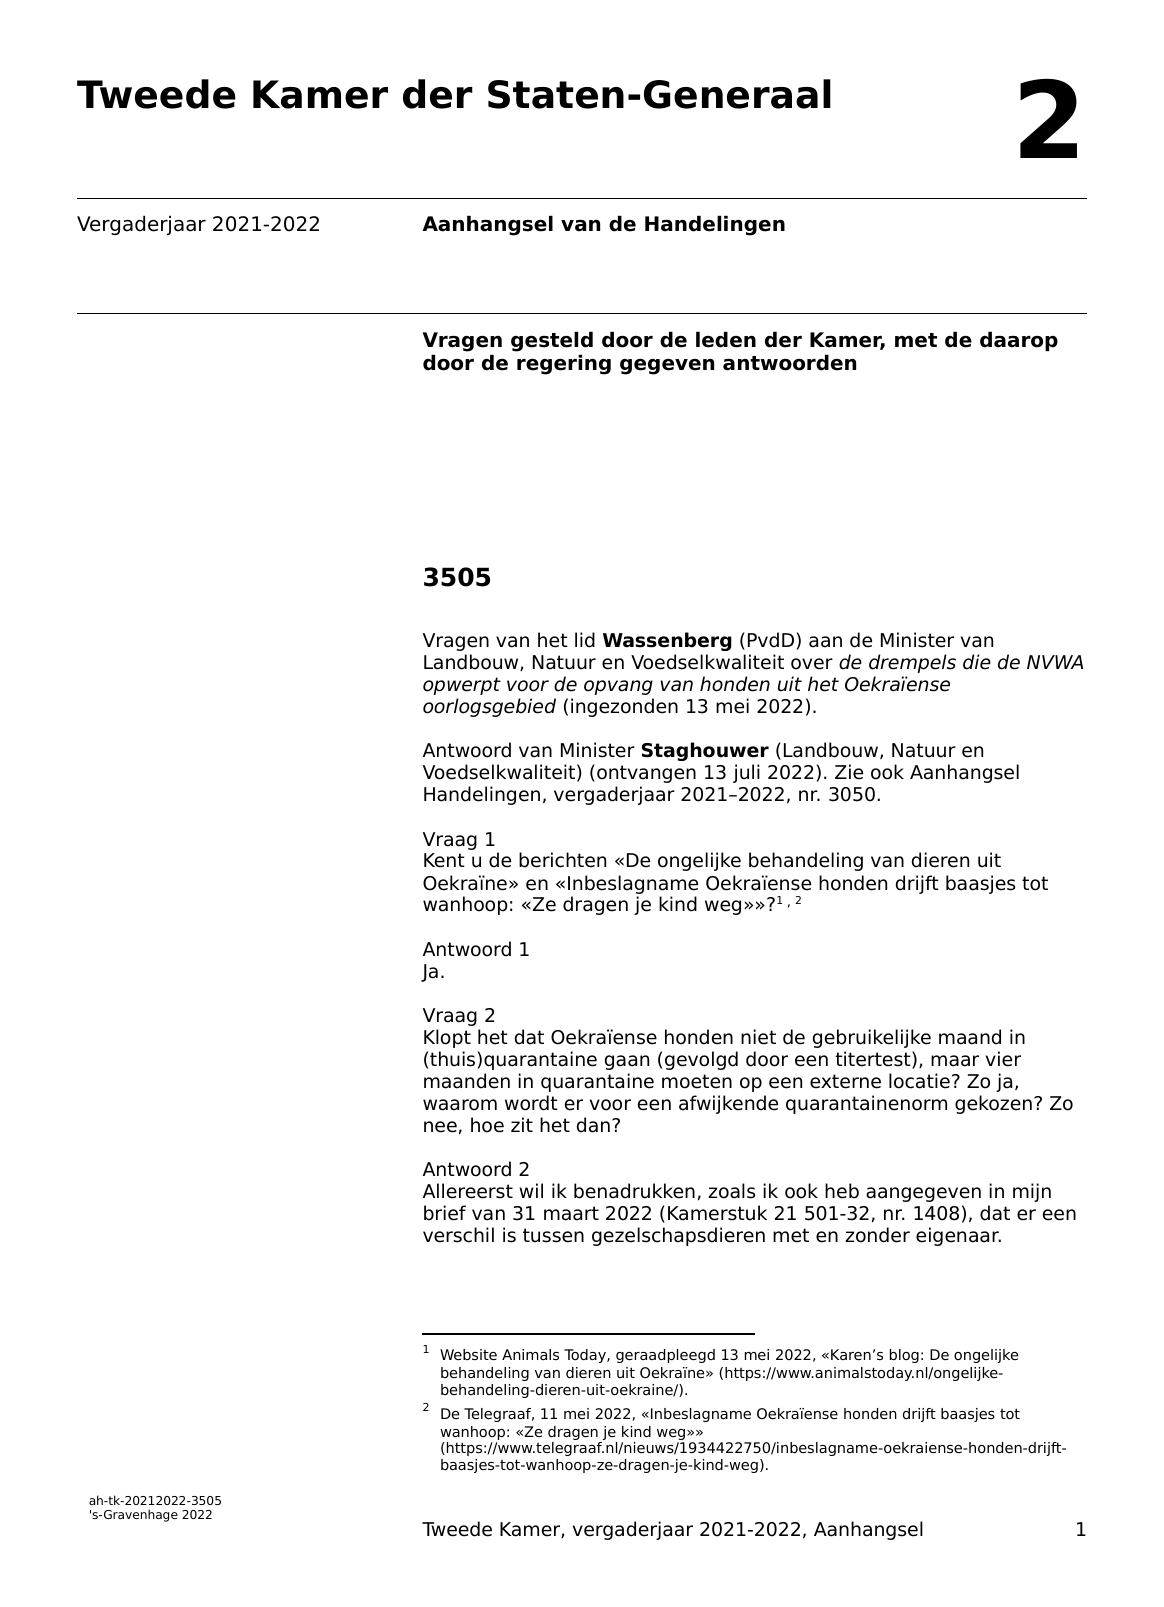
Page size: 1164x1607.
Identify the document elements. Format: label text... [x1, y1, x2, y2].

text Website Animals Today, geraadpleegd 13 mei 2022, «Karen’s blog: De ongelijke behandeling van dieren uit Oekraïne» (https://www.animalstoday.nl/ongelijke-behandeling-dieren-uit-oekraine/). [422, 1343, 1087, 1399]
table_cell Vragen gesteld door de leden der Kamer, met de daarop door de regering gegeven antwoorden [422, 314, 1087, 375]
text Kent u de berichten «De ongelijke behandeling van dieren uit Oekraïne» en «Inbeslagname Oekraïense honden drijft baasjes tot wanhoop: «Ze dragen je kind weg»»?, [422, 850, 1087, 916]
text ah-tk-20212022-3505 [88, 1494, 323, 1508]
text Ja. [422, 961, 1087, 982]
text 's-Gravenhage 2022 [88, 1508, 323, 1522]
text Antwoord van Minister Staghouwer (Landbouw, Natuur en Voedselkwaliteit) (ontvangen 13 juli 2022). Zie ook Aanhangsel Handelingen, vergaderjaar 2021–2022, nr. 3050. [422, 740, 1087, 806]
table_header 2 [886, 59, 1087, 198]
text Allereerst wil ik benadrukken, zoals ik ook heb aangegeven in mijn brief van 31 maart 2022 (Kamerstuk 21 501-32, nr. 1408), dat er een verschil is tussen gezelschapsdieren met en zonder eigenaar. [422, 1181, 1087, 1247]
table_cell [77, 314, 422, 375]
table_header Tweede Kamer der Staten-Generaal [77, 59, 886, 198]
text Klopt het dat Oekraïense honden niet de gebruikelijke maand in (thuis)quarantaine gaan (gevolgd door een titertest), maar vier maanden in quarantaine moeten op een externe locatie? Zo ja, waarom wordt er voor een afwijkende quarantainenorm gekozen? Zo nee, hoe zit het dan? [422, 1027, 1087, 1137]
text Antwoord 2 [422, 1159, 1087, 1181]
table_cell Vergaderjaar 2021-2022 [77, 199, 422, 313]
table_cell Aanhangsel van de Handelingen [422, 199, 1087, 313]
text 3505 [422, 563, 1087, 592]
text Vraag 2 [422, 1005, 1087, 1027]
text Vraag 1 [422, 828, 1087, 850]
text Antwoord 1 [422, 938, 1087, 961]
text De Telegraaf, 11 mei 2022, «Inbeslagname Oekraïense honden drijft baasjes tot wanhoop: «Ze dragen je kind weg»» (https://www.telegraaf.nl/nieuws/1934422750/inbeslagname-oekraiense-honden-drijft-baasjes-tot-wanhoop-ze-dragen-je-kind-weg). [422, 1402, 1087, 1474]
text Vragen van het lid Wassenberg (PvdD) aan de Minister van Landbouw, Natuur en Voedselkwaliteit over de drempels die de NVWA opwerpt voor de opvang van honden uit het Oekraïense oorlogsgebied (ingezonden 13 mei 2022). [422, 630, 1087, 718]
